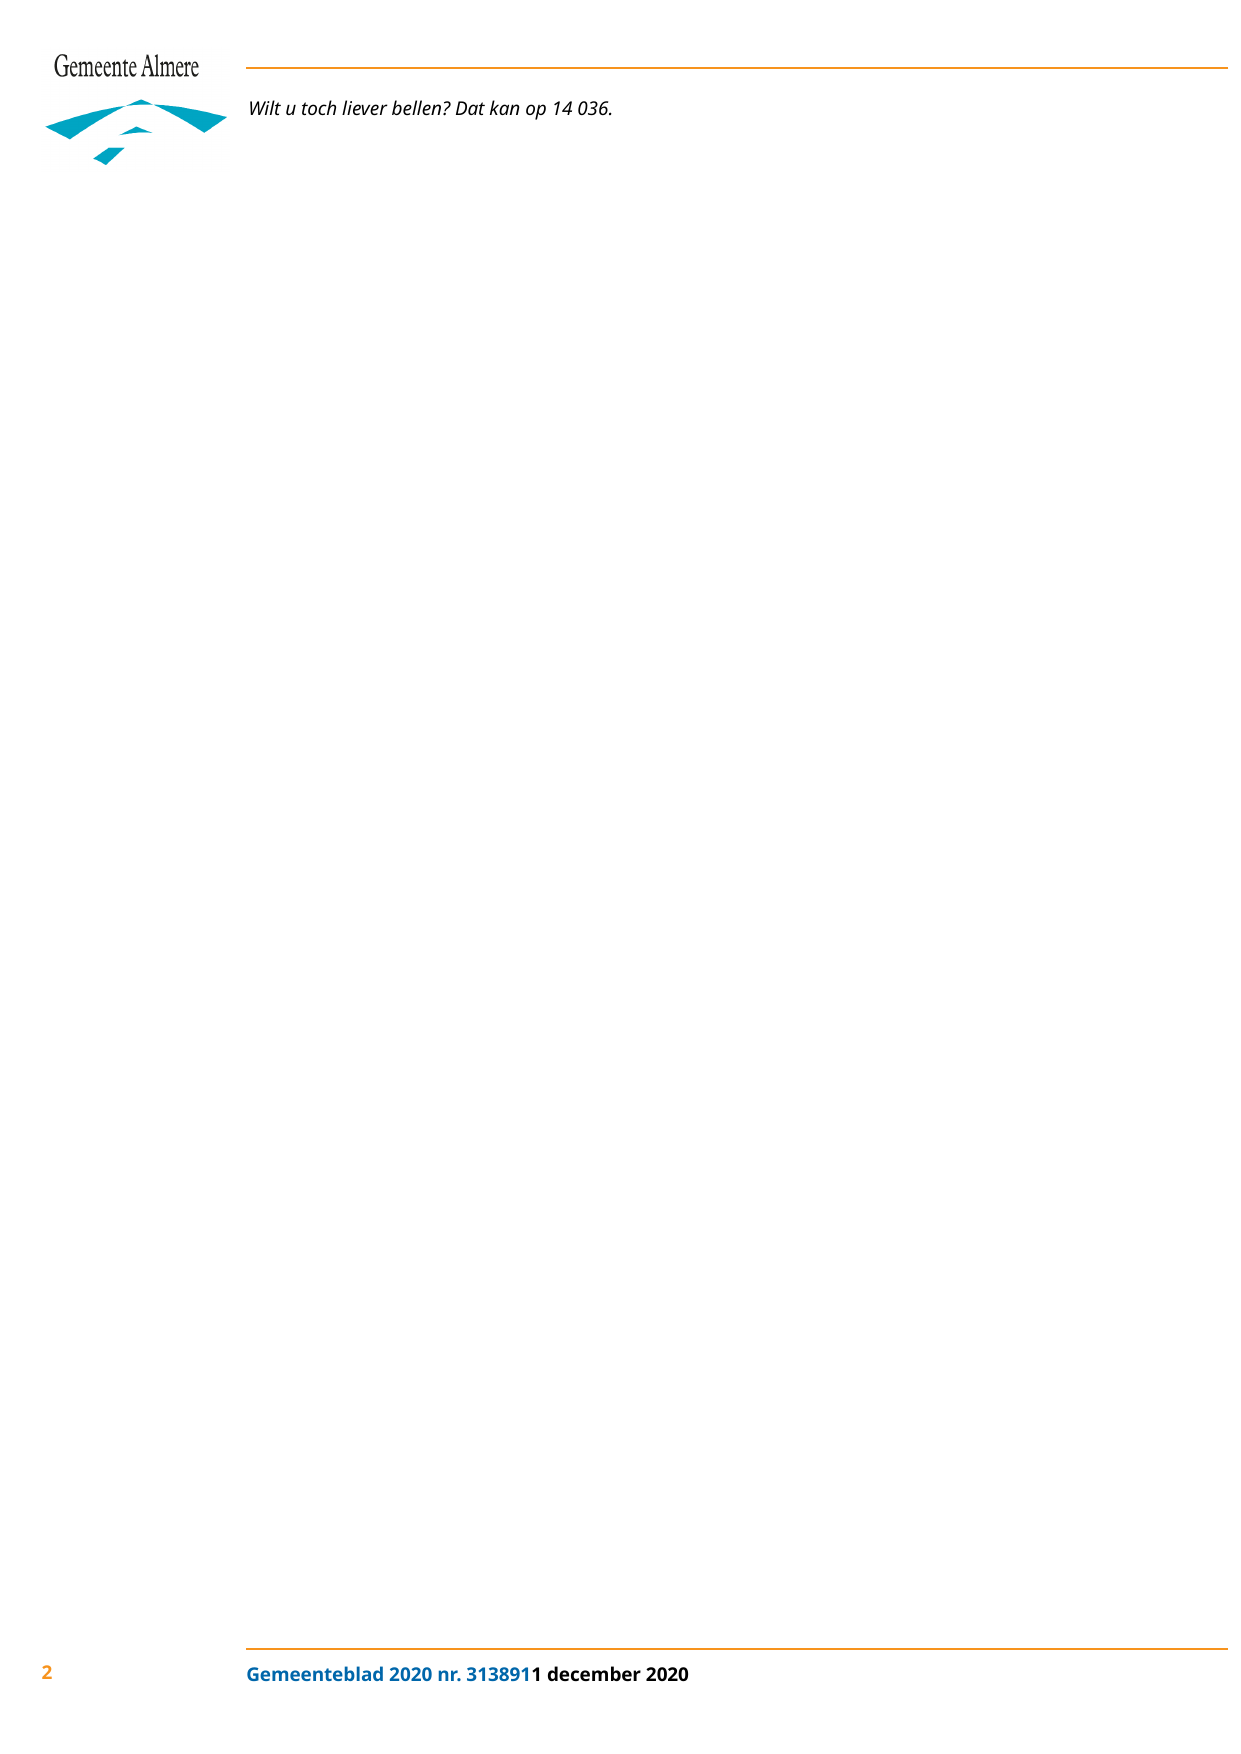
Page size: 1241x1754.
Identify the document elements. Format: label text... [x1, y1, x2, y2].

text Wilt u toch liever bellen? Dat kan op 14 036. [248, 95, 1152, 121]
picture [41, 47, 231, 172]
